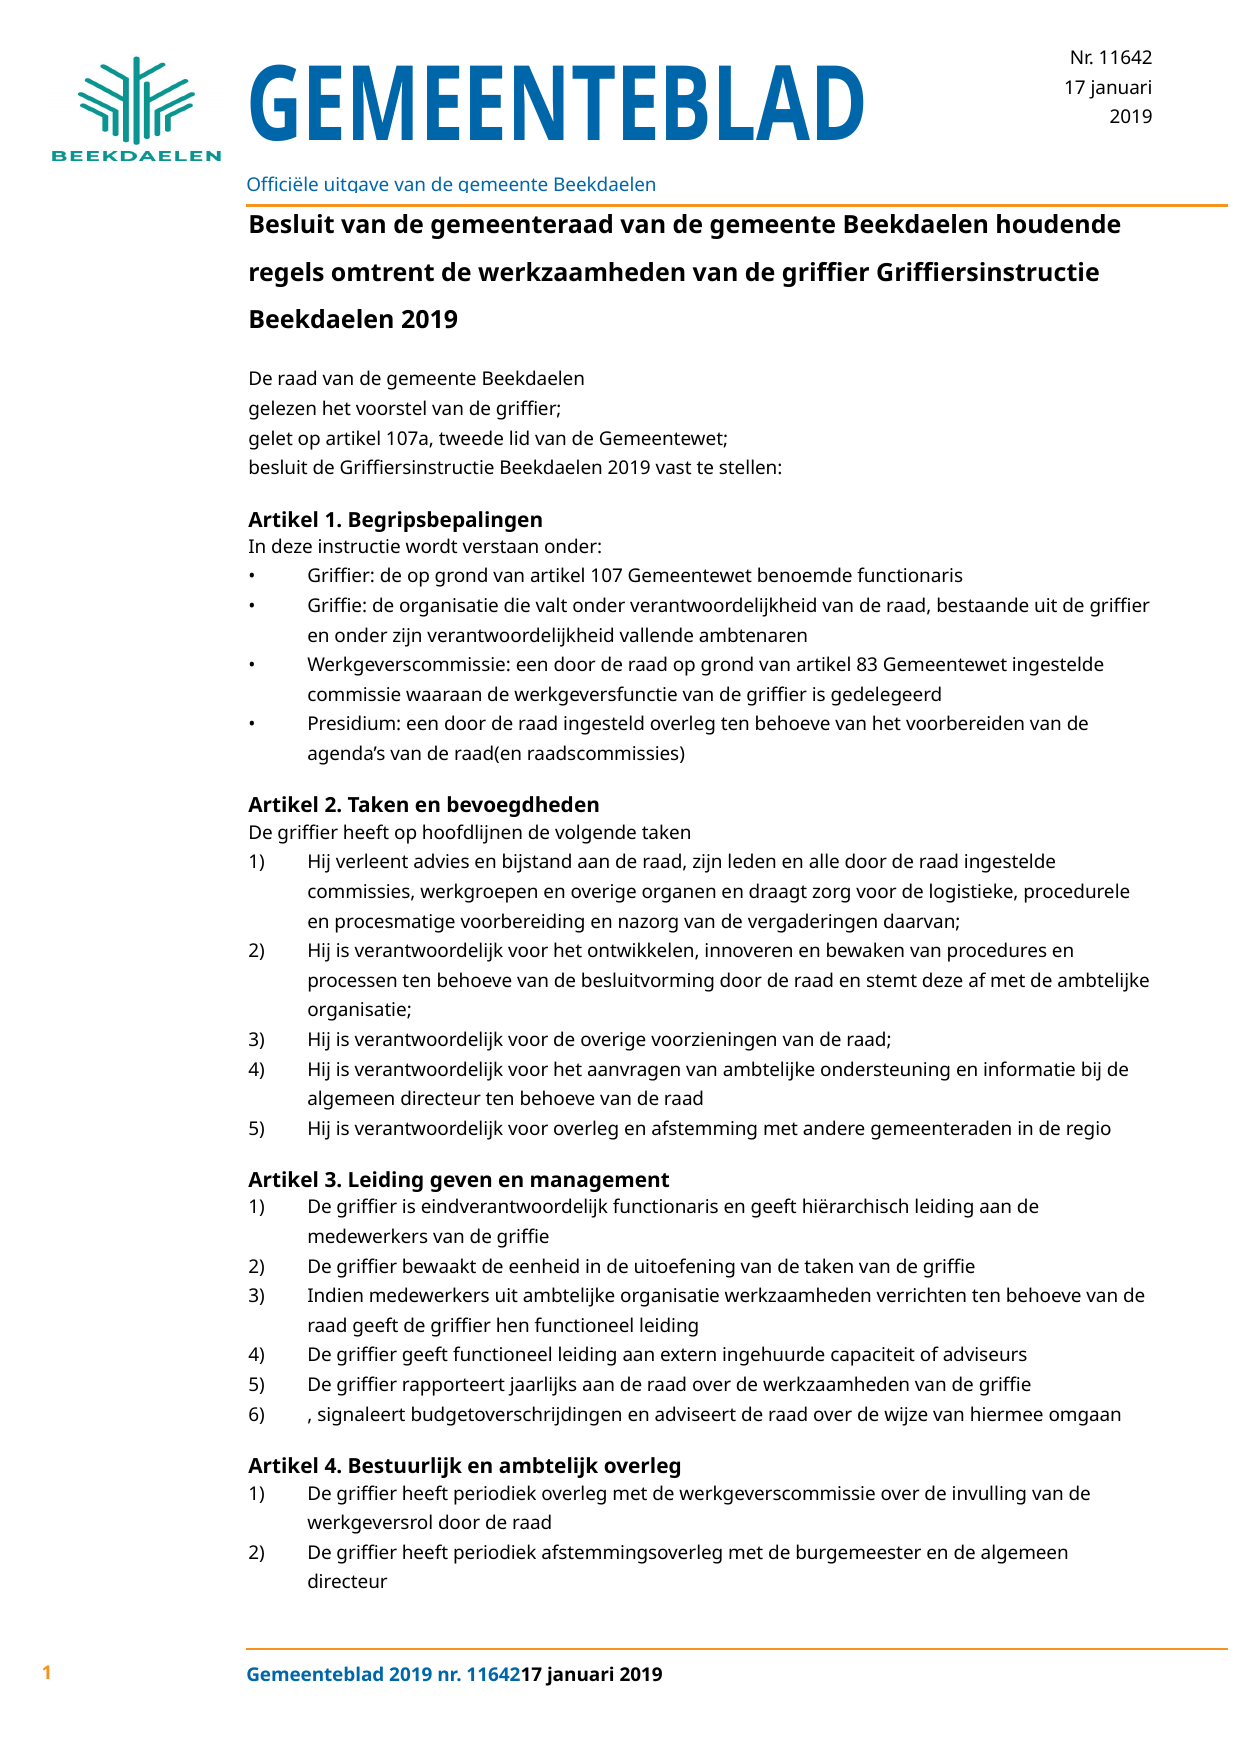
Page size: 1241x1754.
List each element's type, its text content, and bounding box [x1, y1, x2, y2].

text gelezen het voorstel van de griffier; [248, 395, 1152, 421]
list Hij is verantwoordelijk voor overleg en afstemming met andere gemeenteraden in de regio [248, 1115, 1152, 1141]
list Hij verleent advies en bijstand aan de raad, zijn leden en alle door de raad ingestelde commissies, werkgroepen en overige organen en draagt zorg voor de logistieke, procedurele en procesmatige voorbereiding en nazorg van de vergaderingen daarvan; [248, 849, 1152, 933]
text In deze instructie wordt verstaan onder: [248, 533, 1152, 559]
list Hij is verantwoordelijk voor het ontwikkelen, innoveren en bewaken van procedures en processen ten behoeve van de besluitvorming door de raad en stemt deze af met de ambtelijke organisatie; [248, 937, 1152, 1022]
text De griffier heeft op hoofdlijnen de volgende taken [248, 819, 1152, 845]
text Artikel 3. Leiding geven en management [248, 1165, 1152, 1194]
list Griffie: de organisatie die valt onder verantwoordelijkheid van de raad, bestaande uit de griffier en onder zijn verantwoordelijkheid vallende ambtenaren [248, 592, 1152, 648]
list De griffier heeft periodiek afstemmingsoverleg met de burgemeester en de algemeen directeur [248, 1539, 1152, 1594]
list Presidium: een door de raad ingesteld overleg ten behoeve van het voorbereiden van de agenda’s van de raad(en raadscommissies) [248, 711, 1152, 766]
list De griffier rapporteert jaarlijks aan de raad over de werkzaamheden van de griffie [248, 1371, 1152, 1397]
list De griffier is eindverantwoordelijk functionaris en geeft hiërarchisch leiding aan de medewerkers van de griffie [248, 1194, 1152, 1249]
list Hij is verantwoordelijk voor het aanvragen van ambtelijke ondersteuning en informatie bij de algemeen directeur ten behoeve van de raad [248, 1056, 1152, 1111]
text De raad van de gemeente Beekdaelen [248, 366, 1152, 391]
text Artikel 1. Begripsbepalingen [248, 505, 1152, 533]
list De griffier heeft periodiek overleg met de werkgeverscommissie over de invulling van de werkgeversrol door de raad [248, 1480, 1152, 1535]
picture [41, 47, 231, 172]
list Hij is verantwoordelijk voor de overige voorzieningen van de raad; [248, 1026, 1152, 1052]
text Artikel 2. Taken en bevoegdheden [248, 791, 1152, 819]
list , signaleert budgetoverschrijdingen en adviseert de raad over de wijze van hiermee omgaan [248, 1401, 1152, 1427]
list De griffier geeft functioneel leiding aan extern ingehuurde capaciteit of adviseurs [248, 1342, 1152, 1367]
text Besluit van de gemeenteraad van de gemeente Beekdaelen houdende regels omtrent de werkzaamheden van de griffier Griffiersinstructie Beekdaelen 2019 [248, 207, 1152, 336]
text gelet op artikel 107a, tweede lid van de Gemeentewet; [248, 425, 1152, 450]
text Artikel 4. Bestuurlijk en ambtelijk overleg [248, 1451, 1152, 1480]
list Indien medewerkers uit ambtelijke organisatie werkzaamheden verrichten ten behoeve van de raad geeft de griffier hen functioneel leiding [248, 1282, 1152, 1338]
list Werkgeverscommissie: een door de raad op grond van artikel 83 Gemeentewet ingestelde commissie waaraan de werkgeversfunctie van de griffier is gedelegeerd [248, 651, 1152, 707]
text besluit de Griffiersinstructie Beekdaelen 2019 vast te stellen: [248, 454, 1152, 480]
list De griffier bewaakt de eenheid in de uitoefening van de taken van de griffie [248, 1253, 1152, 1279]
list Griffier: de op grond van artikel 107 Gemeentewet benoemde functionaris [248, 563, 1152, 588]
